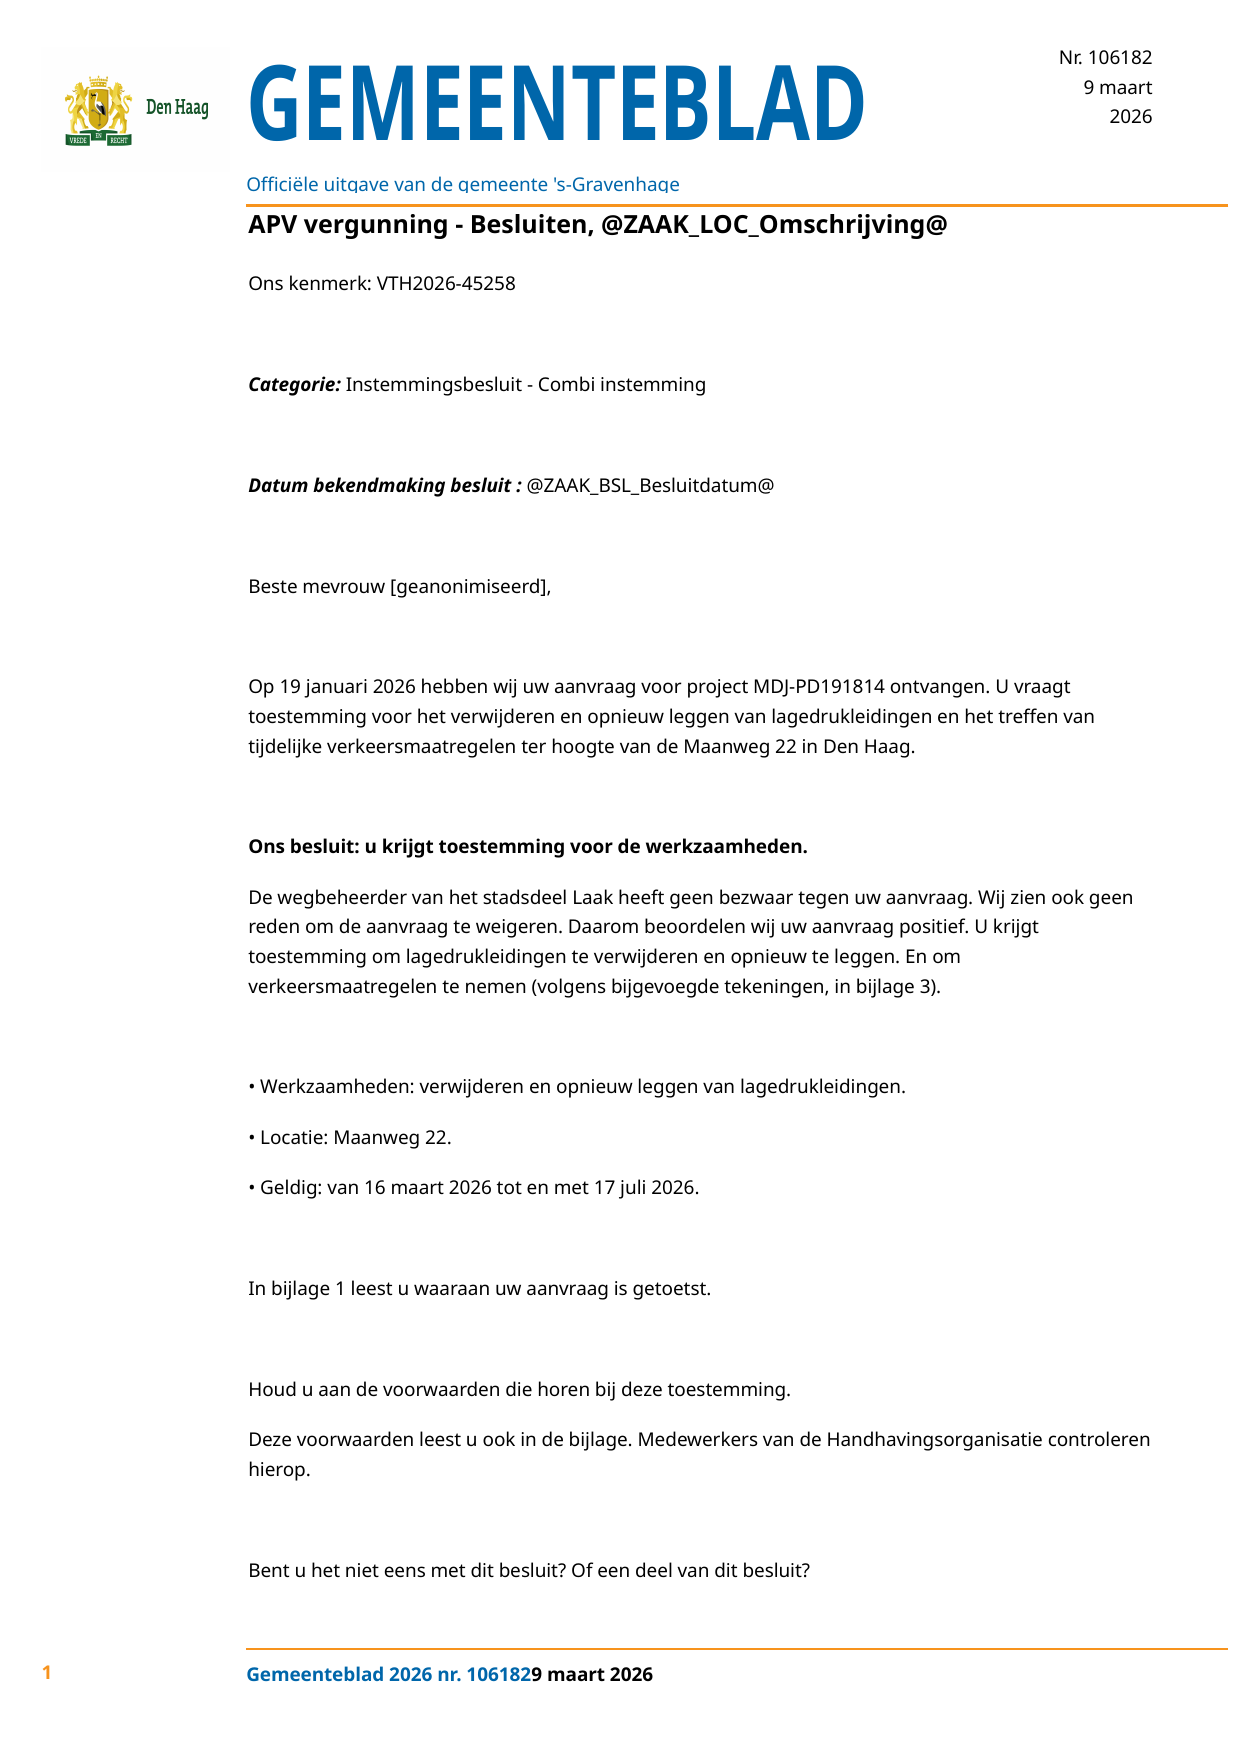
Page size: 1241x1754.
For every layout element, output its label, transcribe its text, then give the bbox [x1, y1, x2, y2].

text Ons kenmerk: VTH2026-45258 [248, 270, 1152, 296]
text Op 19 januari 2026 hebben wij uw aanvraag voor project MDJ-PD191814 ontvangen. U vraagt toestemming voor het verwijderen en opnieuw leggen van lagedrukleidingen en het treffen van tijdelijke verkeersmaatregelen ter hoogte van de Maanweg 22 in Den Haag. [248, 674, 1152, 758]
text APV vergunning - Besluiten, @ZAAK_LOC_Omschrijving@ [248, 207, 1152, 241]
text De wegbeheerder van het stadsdeel Laak heeft geen bezwaar tegen uw aanvraag. Wij zien ook geen reden om de aanvraag te weigeren. Daarom beoordelen wij uw aanvraag positief. U krijgt toestemming om lagedrukleidingen te verwijderen en opnieuw te leggen. En om verkeersmaatregelen te nemen (volgens bijgevoegde tekeningen, in bijlage 3). [248, 884, 1152, 998]
text • Geldig: van 16 maart 2026 tot en met 17 juli 2026. [248, 1174, 1152, 1200]
text Houd u aan de voorwaarden die horen bij deze toestemming. [248, 1376, 1152, 1402]
text Bent u het niet eens met dit besluit? Of een deel van dit besluit? [248, 1557, 1152, 1583]
text • Werkzaamheden: verwijderen en opnieuw leggen van lagedrukleidingen. [248, 1074, 1152, 1099]
text Beste mevrouw [geanonimiseerd], [248, 573, 1152, 598]
picture [41, 47, 231, 172]
text • Locatie: Maanweg 22. [248, 1124, 1152, 1150]
text Datum bekendmaking besluit : @ZAAK_BSL_Besluitdatum@ [248, 472, 1152, 498]
text Deze voorwaarden leest u ook in de bijlage. Medewerkers van de Handhavingsorganisatie controleren hierop. [248, 1427, 1152, 1482]
text Ons besluit: u krijgt toestemming voor de werkzaamheden. [248, 834, 1152, 859]
text Categorie: Instemmingsbesluit - Combi instemming [248, 371, 1152, 397]
text In bijlage 1 leest u waaraan uw aanvraag is getoetst. [248, 1275, 1152, 1301]
